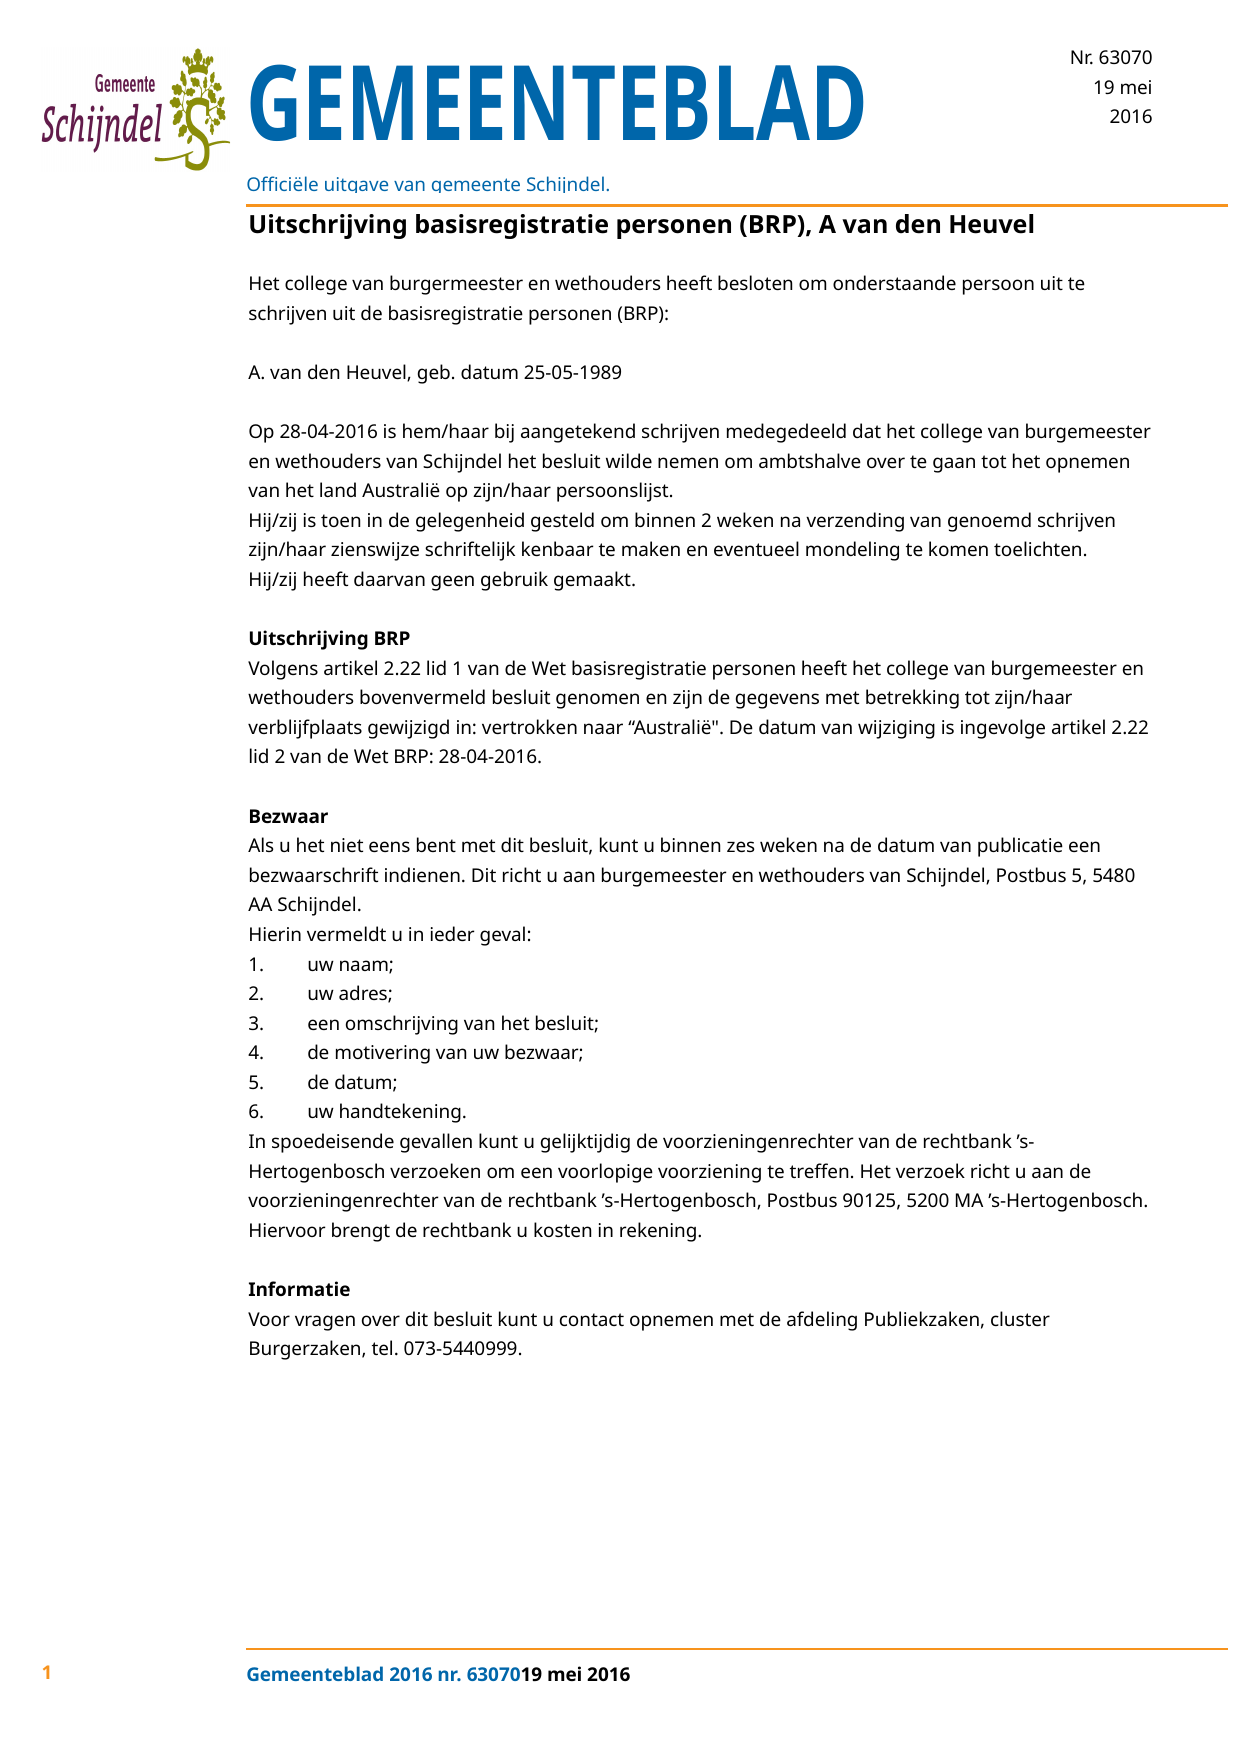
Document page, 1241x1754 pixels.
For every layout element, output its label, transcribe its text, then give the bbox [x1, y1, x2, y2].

list uw adres; [248, 980, 1152, 1006]
text Volgens artikel 2.22 lid 1 van de Wet basisregistratie personen heeft het college van burgemeester en wethouders bovenvermeld besluit genomen en zijn de gegevens met betrekking tot zijn/haar verblijfplaats gewijzigd in: vertrokken naar “Australië". De datum van wijziging is ingevolge artikel 2.22 lid 2 van de Wet BRP: 28-04-2016. [248, 655, 1152, 769]
text Op 28-04-2016 is hem/haar bij aangetekend schrijven medegedeeld dat het college van burgemeester en wethouders van Schijndel het besluit wilde nemen om ambtshalve over te gaan tot het opnemen van het land Australië op zijn/haar persoonslijst. [248, 418, 1152, 503]
text Hij/zij is toen in de gelegenheid gesteld om binnen 2 weken na verzending van genoemd schrijven zijn/haar zienswijze schriftelijk kenbaar te maken en eventueel mondeling te komen toelichten. [248, 507, 1152, 562]
text In spoedeisende gevallen kunt u gelijktijdig de voorzieningenrechter van de rechtbank ’s-Hertogenbosch verzoeken om een voorlopige voorziening te treffen. Het verzoek richt u aan de voorzieningenrechter van de rechtbank ’s-Hertogenbosch, Postbus 90125, 5200 MA ’s-Hertogenbosch. Hiervoor brengt de rechtbank u kosten in rekening. [248, 1128, 1152, 1243]
text Uitschrijving basisregistratie personen (BRP), A van den Heuvel [248, 207, 1152, 241]
text Bezwaar [248, 803, 1152, 828]
text Hierin vermeldt u in ieder geval: [248, 921, 1152, 947]
text Voor vragen over dit besluit kunt u contact opnemen met de afdeling Publiekzaken, cluster Burgerzaken, tel. 073-5440999. [248, 1306, 1152, 1361]
text Als u het niet eens bent met dit besluit, kunt u binnen zes weken na de datum van publicatie een bezwaarschrift indienen. Dit richt u aan burgemeester en wethouders van Schijndel, Postbus 5, 5480 AA Schijndel. [248, 832, 1152, 917]
text A. van den Heuvel, geb. datum 25-05-1989 [248, 359, 1152, 385]
text Informatie [248, 1276, 1152, 1302]
list uw naam; [248, 951, 1152, 976]
list de motivering van uw bezwaar; [248, 1039, 1152, 1065]
list uw handtekening. [248, 1099, 1152, 1124]
text Uitschrijving BRP [248, 625, 1152, 651]
text Hij/zij heeft daarvan geen gebruik gemaakt. [248, 566, 1152, 592]
text Het college van burgermeester en wethouders heeft besloten om onderstaande persoon uit te schrijven uit de basisregistratie personen (BRP): [248, 270, 1152, 326]
list de datum; [248, 1069, 1152, 1095]
list een omschrijving van het besluit; [248, 1010, 1152, 1036]
picture [41, 47, 231, 172]
